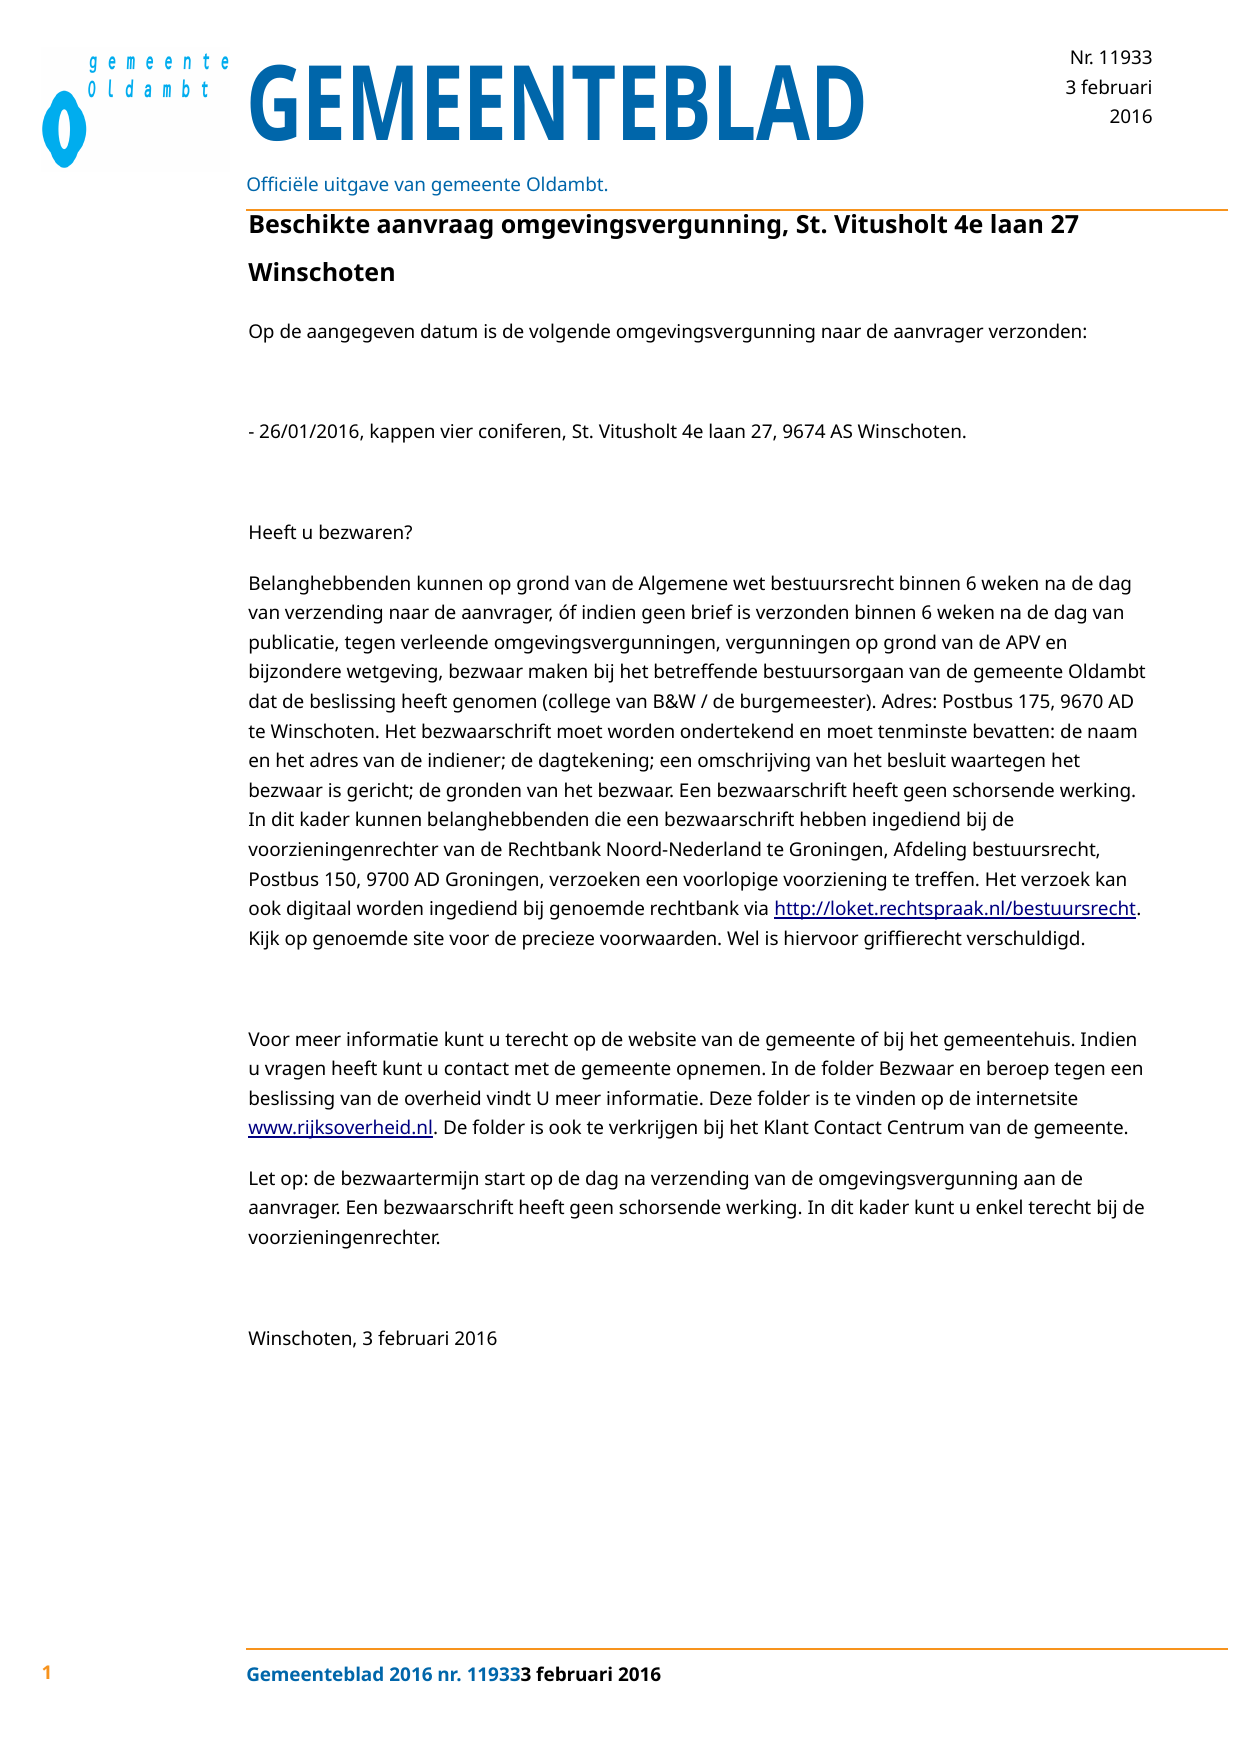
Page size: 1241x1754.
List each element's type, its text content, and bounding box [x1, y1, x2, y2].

text Beschikte aanvraag omgevingsvergunning, St. Vitusholt 4e laan 27 Winschoten [248, 211, 1152, 288]
text Op de aangegeven datum is de volgende omgevingsvergunning naar de aanvrager verzonden: [248, 318, 1152, 344]
picture [41, 47, 231, 172]
text - 26/01/2016, kappen vier coniferen, St. Vitusholt 4e laan 27, 9674 AS Winschoten. [248, 419, 1152, 444]
text Winschoten, 3 februari 2016 [248, 1325, 1152, 1351]
text Belanghebbenden kunnen op grond van de Algemene wet bestuursrecht binnen 6 weken na de dag van verzending naar de aanvrager, óf indien geen brief is verzonden binnen 6 weken na de dag van publicatie, tegen verleende omgevingsvergunningen, vergunningen op grond van de APV en bijzondere wetgeving, bezwaar maken bij het betreffende bestuursorgaan van de gemeente Oldambt dat de beslissing heeft genomen (college van B&W / de burgemeester). Adres: Postbus 175, 9670 AD te Winschoten. Het bezwaarschrift moet worden ondertekend en moet tenminste bevatten: de naam en het adres van de indiener; de dagtekening; een omschrijving van het besluit waartegen het bezwaar is gericht; de gronden van het bezwaar. Een bezwaarschrift heeft geen schorsende werking. In dit kader kunnen belanghebbenden die een bezwaarschrift hebben ingediend bij de voorzieningenrechter van de Rechtbank Noord-Nederland te Groningen, Afdeling bestuursrecht, Postbus 150, 9700 AD Groningen, verzoeken een voorlopige voorziening te treffen. Het verzoek kan ook digitaal worden ingediend bij genoemde rechtbank via http://loket.rechtspraak.nl/bestuursrecht. Kijk op genoemde site voor de precieze voorwaarden. Wel is hiervoor griffierecht verschuldigd. [248, 570, 1152, 951]
text Heeft u bezwaren? [248, 519, 1152, 545]
text Voor meer informatie kunt u terecht op de website van de gemeente of bij het gemeentehuis. Indien u vragen heeft kunt u contact met de gemeente opnemen. In de folder Bezwaar en beroep tegen een beslissing van de overheid vindt U meer informatie. Deze folder is te vinden op de internetsite www.rijksoverheid.nl. De folder is ook te verkrijgen bij het Klant Contact Centrum van de gemeente. [248, 1026, 1152, 1140]
text Let op: de bezwaartermijn start op de dag na verzending van de omgevingsvergunning aan de aanvrager. Een bezwaarschrift heeft geen schorsende werking. In dit kader kunt u enkel terecht bij de voorzieningenrechter. [248, 1165, 1152, 1250]
